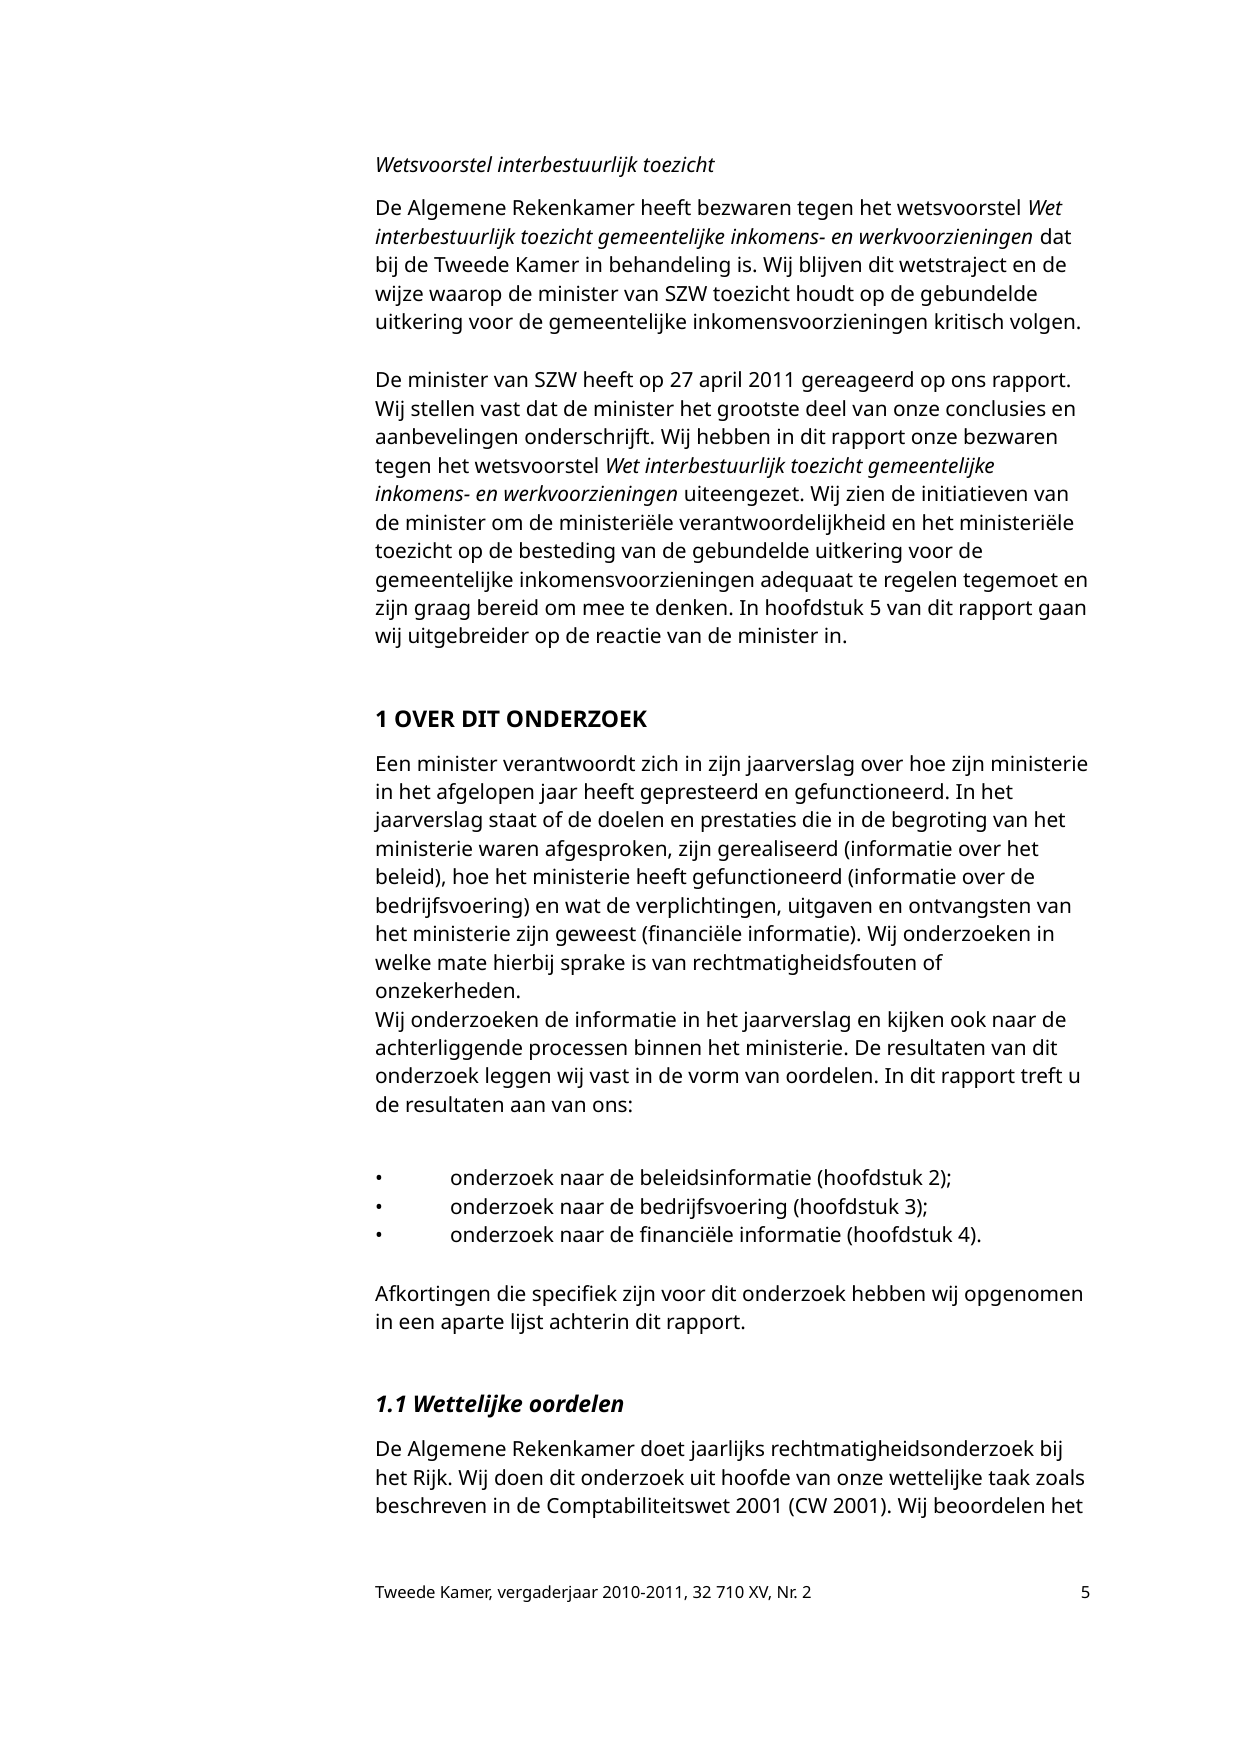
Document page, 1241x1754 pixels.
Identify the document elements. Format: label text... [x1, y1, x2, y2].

text De Algemene Rekenkamer doet jaarlijks rechtmatigheidsonderzoek bij het Rijk. Wij doen dit onderzoek uit hoofde van onze wettelijke taak zoals beschreven in de Comptabiliteitswet 2001 (CW 2001). Wij beoordelen het [375, 1434, 1090, 1520]
text Een minister verantwoordt zich in zijn jaarverslag over hoe zijn ministerie in het afgelopen jaar heeft gepresteerd en gefunctioneerd. In het jaarverslag staat of de doelen en prestaties die in de begroting van het ministerie waren afgesproken, zijn gerealiseerd (informatie over het beleid), hoe het ministerie heeft gefunctioneerd (informatie over de bedrijfsvoering) en wat de verplichtingen, uitgaven en ontvangsten van het ministerie zijn geweest (financiële informatie). Wij onderzoeken in welke mate hierbij sprake is van rechtmatigheidsfouten of onzekerheden. [375, 749, 1090, 1005]
subtitle 1 OVER DIT ONDERZOEK [375, 702, 1090, 734]
subtitle 1.1 Wettelijke oordelen [375, 1388, 1090, 1419]
text Wetsvoorstel interbestuurlijk toezicht [375, 150, 1090, 178]
text De Algemene Rekenkamer heeft bezwaren tegen het wetsvoorstel Wet interbestuurlijk toezicht gemeentelijke inkomens- en werkvoorzieningen dat bij de Tweede Kamer in behandeling is. Wij blijven dit wetstraject en de wijze waarop de minister van SZW toezicht houdt op de gebundelde uitkering voor de gemeentelijke inkomensvoorzieningen kritisch volgen. [375, 193, 1090, 336]
list onderzoek naar de bedrijfsvoering (hoofdstuk 3); [375, 1192, 1090, 1220]
text Afkortingen die specifiek zijn voor dit onderzoek hebben wij opgenomen in een aparte lijst achterin dit rapport. [375, 1279, 1090, 1336]
list onderzoek naar de beleidsinformatie (hoofdstuk 2); [375, 1163, 1090, 1192]
text De minister van SZW heeft op 27 april 2011 gereageerd op ons rapport. Wij stellen vast dat de minister het grootste deel van onze conclusies en aanbevelingen onderschrijft. Wij hebben in dit rapport onze bezwaren tegen het wetsvoorstel Wet interbestuurlijk toezicht gemeentelijke inkomens- en werkvoorzieningen uiteengezet. Wij zien de initiatieven van de minister om de ministeriële verantwoordelijkheid en het ministeriële toezicht op de besteding van de gebundelde uitkering voor de gemeentelijke inkomensvoorzieningen adequaat te regelen tegemoet en zijn graag bereid om mee te denken. In hoofdstuk 5 van dit rapport gaan wij uitgebreider op de reactie van de minister in. [375, 366, 1090, 650]
list onderzoek naar de financiële informatie (hoofdstuk 4). [375, 1220, 1090, 1249]
text Wij onderzoeken de informatie in het jaarverslag en kijken ook naar de achterliggende processen binnen het ministerie. De resultaten van dit onderzoek leggen wij vast in de vorm van oordelen. In dit rapport treft u de resultaten aan van ons: [375, 1005, 1090, 1118]
